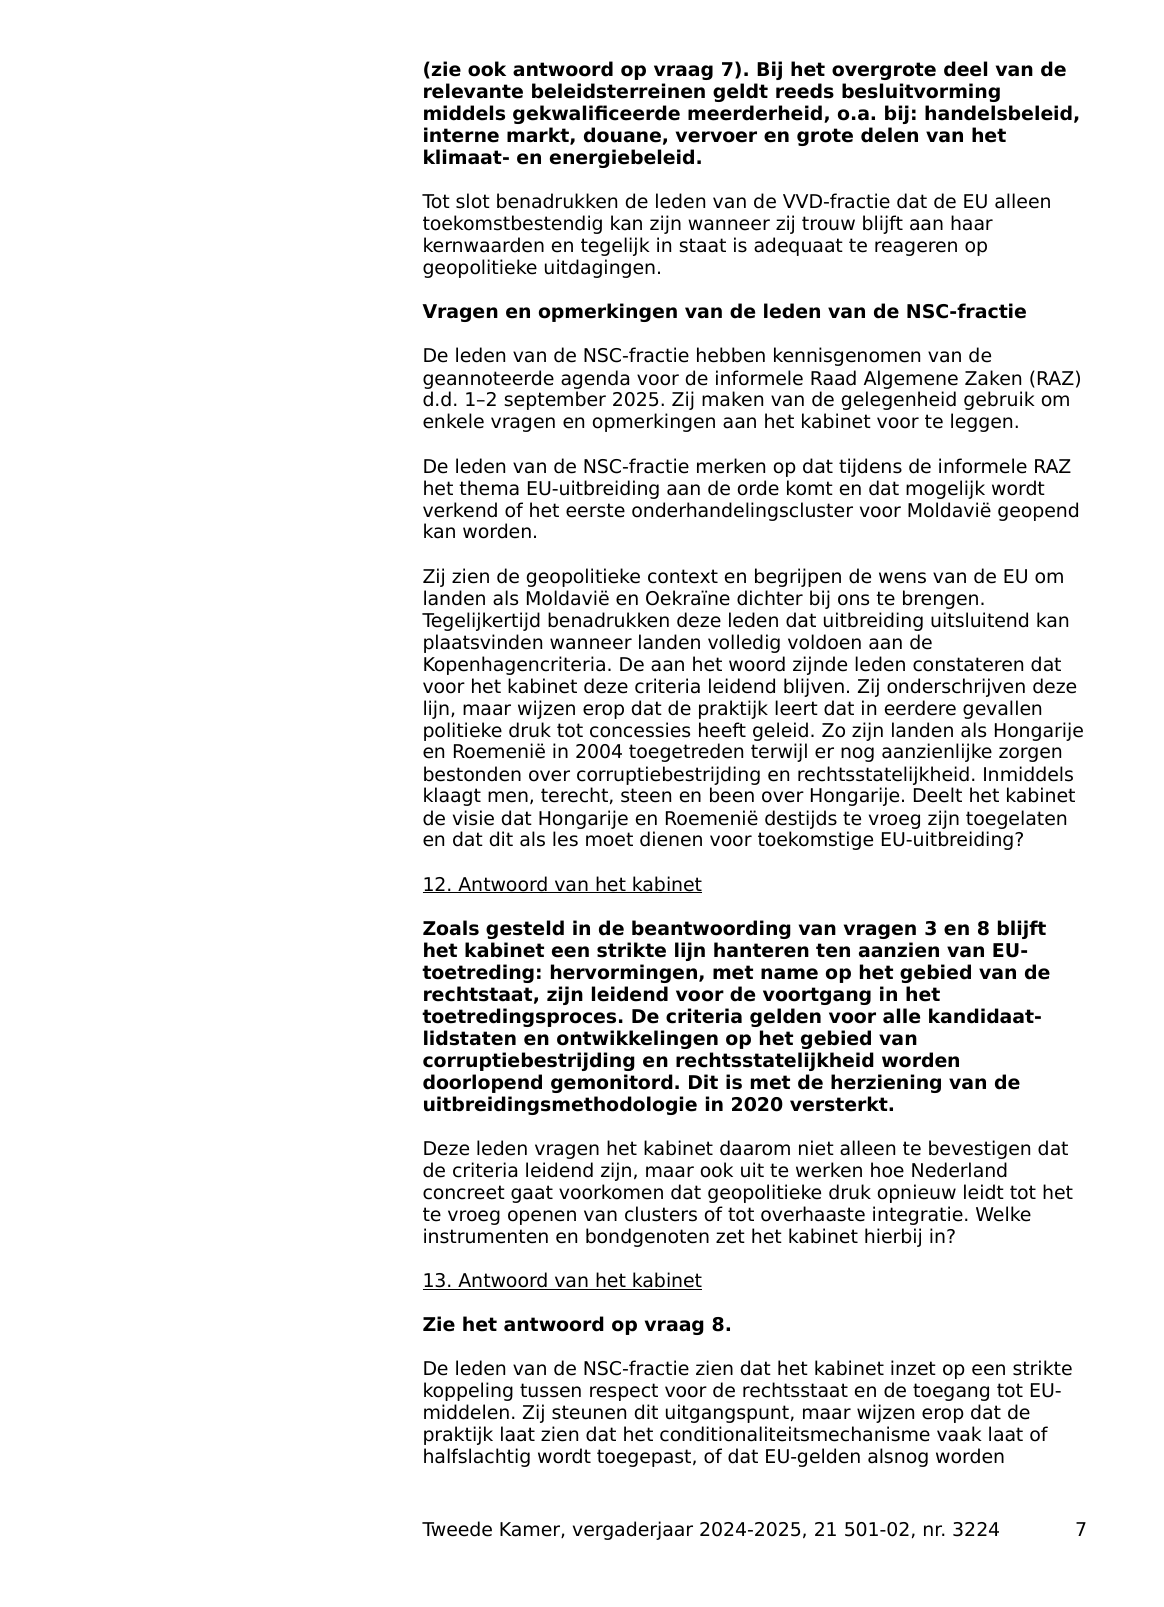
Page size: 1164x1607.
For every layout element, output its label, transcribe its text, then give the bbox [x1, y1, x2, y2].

text Zij zien de geopolitieke context en begrijpen de wens van de EU om landen als Moldavië en Oekraïne dichter bij ons te brengen. Tegelijkertijd benadrukken deze leden dat uitbreiding uitsluitend kan plaatsvinden wanneer landen volledig voldoen aan de Kopenhagencriteria. De aan het woord zijnde leden constateren dat voor het kabinet deze criteria leidend blijven. Zij onderschrijven deze lijn, maar wijzen erop dat de praktijk leert dat in eerdere gevallen politieke druk tot concessies heeft geleid. Zo zijn landen als Hongarije en Roemenië in 2004 toegetreden terwijl er nog aanzienlijke zorgen bestonden over corruptiebestrijding en rechtsstatelijkheid. Inmiddels klaagt men, terecht, steen en been over Hongarije. Deelt het kabinet de visie dat Hongarije en Roemenië destijds te vroeg zijn toegelaten en dat dit als les moet dienen voor toekomstige EU-uitbreiding? [422, 566, 1087, 851]
text De leden van de NSC-fractie zien dat het kabinet inzet op een strikte koppeling tussen respect voor de rechtsstaat en de toegang tot EU-middelen. Zij steunen dit uitgangspunt, maar wijzen erop dat de praktijk laat zien dat het conditionaliteitsmechanisme vaak laat of halfslachtig wordt toegepast, of dat EU-gelden alsnog worden [422, 1358, 1087, 1468]
text 12. Antwoord van het kabinet [422, 873, 1087, 896]
text De leden van de NSC-fractie merken op dat tijdens de informele RAZ het thema EU-uitbreiding aan de orde komt en dat mogelijk wordt verkend of het eerste onderhandelingscluster voor Moldavië geopend kan worden. [422, 456, 1087, 543]
text Zie het antwoord op vraag 8. [422, 1314, 1087, 1336]
text (zie ook antwoord op vraag 7). Bij het overgrote deel van de relevante beleidsterreinen geldt reeds besluitvorming middels gekwalificeerde meerderheid, o.a. bij: handelsbeleid, interne markt, douane, vervoer en grote delen van het klimaat- en energiebeleid. [422, 59, 1087, 169]
subtitle Vragen en opmerkingen van de leden van de NSC-fractie [422, 301, 1087, 323]
text Tot slot benadrukken de leden van de VVD-fractie dat de EU alleen toekomstbestendig kan zijn wanneer zij trouw blijft aan haar kernwaarden en tegelijk in staat is adequaat te reageren op geopolitieke uitdagingen. [422, 191, 1087, 279]
text Deze leden vragen het kabinet daarom niet alleen te bevestigen dat de criteria leidend zijn, maar ook uit te werken hoe Nederland concreet gaat voorkomen dat geopolitieke druk opnieuw leidt tot het te vroeg openen van clusters of tot overhaaste integratie. Welke instrumenten en bondgenoten zet het kabinet hierbij in? [422, 1138, 1087, 1248]
text Zoals gesteld in de beantwoording van vragen 3 en 8 blijft het kabinet een strikte lijn hanteren ten aanzien van EU-toetreding: hervormingen, met name op het gebied van de rechtstaat, zijn leidend voor de voortgang in het toetredingsproces. De criteria gelden voor alle kandidaat-lidstaten en ontwikkelingen op het gebied van corruptiebestrijding en rechtsstatelijkheid worden doorlopend gemonitord. Dit is met de herziening van de uitbreidingsmethodologie in 2020 versterkt. [422, 918, 1087, 1116]
text De leden van de NSC-fractie hebben kennisgenomen van de geannoteerde agenda voor de informele Raad Algemene Zaken (RAZ) d.d. 1–2 september 2025. Zij maken van de gelegenheid gebruik om enkele vragen en opmerkingen aan het kabinet voor te leggen. [422, 345, 1087, 433]
text 13. Antwoord van het kabinet [422, 1270, 1087, 1292]
